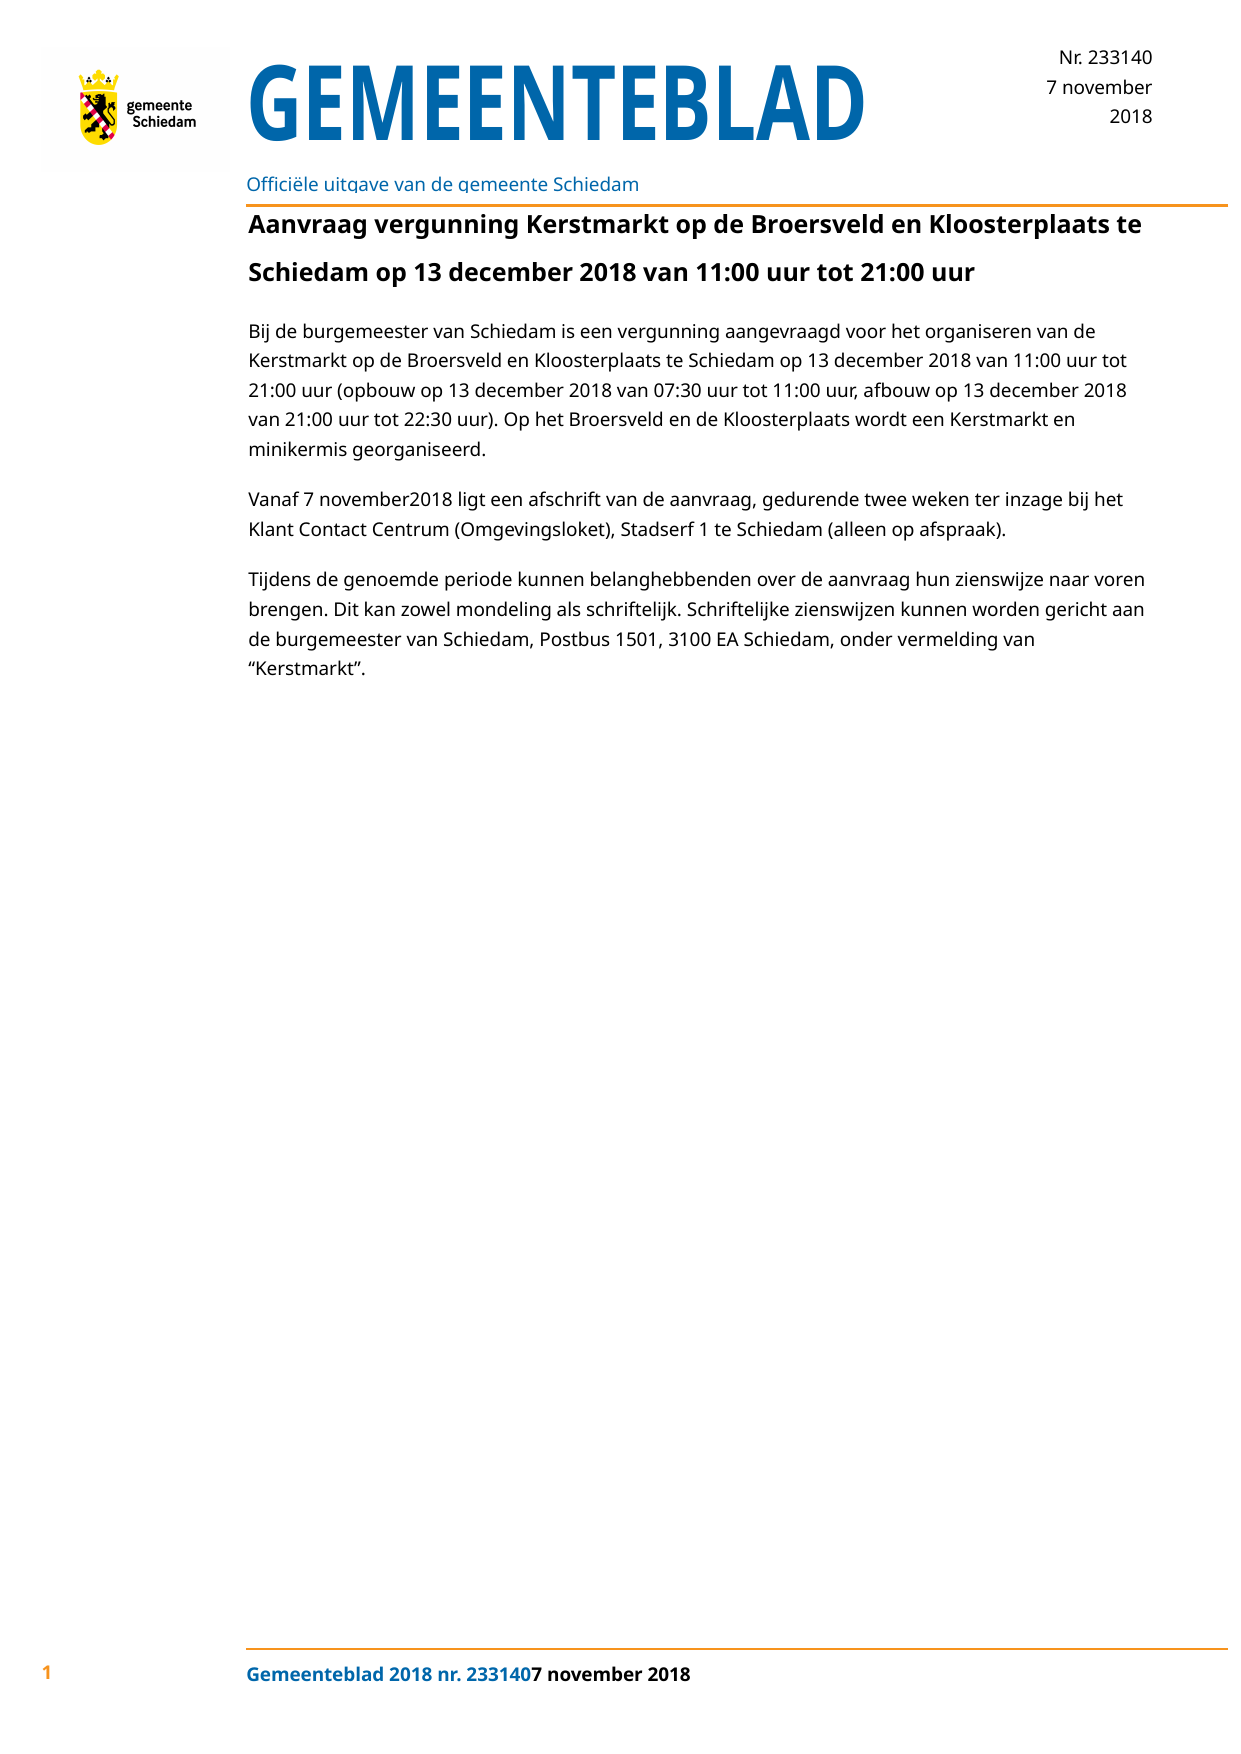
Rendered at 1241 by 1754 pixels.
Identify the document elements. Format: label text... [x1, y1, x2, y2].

text Vanaf 7 november2018 ligt een afschrift van de aanvraag, gedurende twee weken ter inzage bij het Klant Contact Centrum (Omgevingsloket), Stadserf 1 te Schiedam (alleen op afspraak). [248, 487, 1152, 542]
text Bij de burgemeester van Schiedam is een vergunning aangevraagd voor het organiseren van de Kerstmarkt op de Broersveld en Kloosterplaats te Schiedam op 13 december 2018 van 11:00 uur tot 21:00 uur (opbouw op 13 december 2018 van 07:30 uur tot 11:00 uur, afbouw op 13 december 2018 van 21:00 uur tot 22:30 uur). Op het Broersveld en de Kloosterplaats wordt een Kerstmarkt en minikermis georganiseerd. [248, 318, 1152, 462]
text Aanvraag vergunning Kerstmarkt op de Broersveld en Kloosterplaats te Schiedam op 13 december 2018 van 11:00 uur tot 21:00 uur [248, 207, 1152, 288]
picture [41, 47, 231, 172]
text Tijdens de genoemde periode kunnen belanghebbenden over de aanvraag hun zienswijze naar voren brengen. Dit kan zowel mondeling als schriftelijk. Schriftelijke zienswijzen kunnen worden gericht aan de burgemeester van Schiedam, Postbus 1501, 3100 EA Schiedam, onder vermelding van “Kerstmarkt”. [248, 567, 1152, 681]
